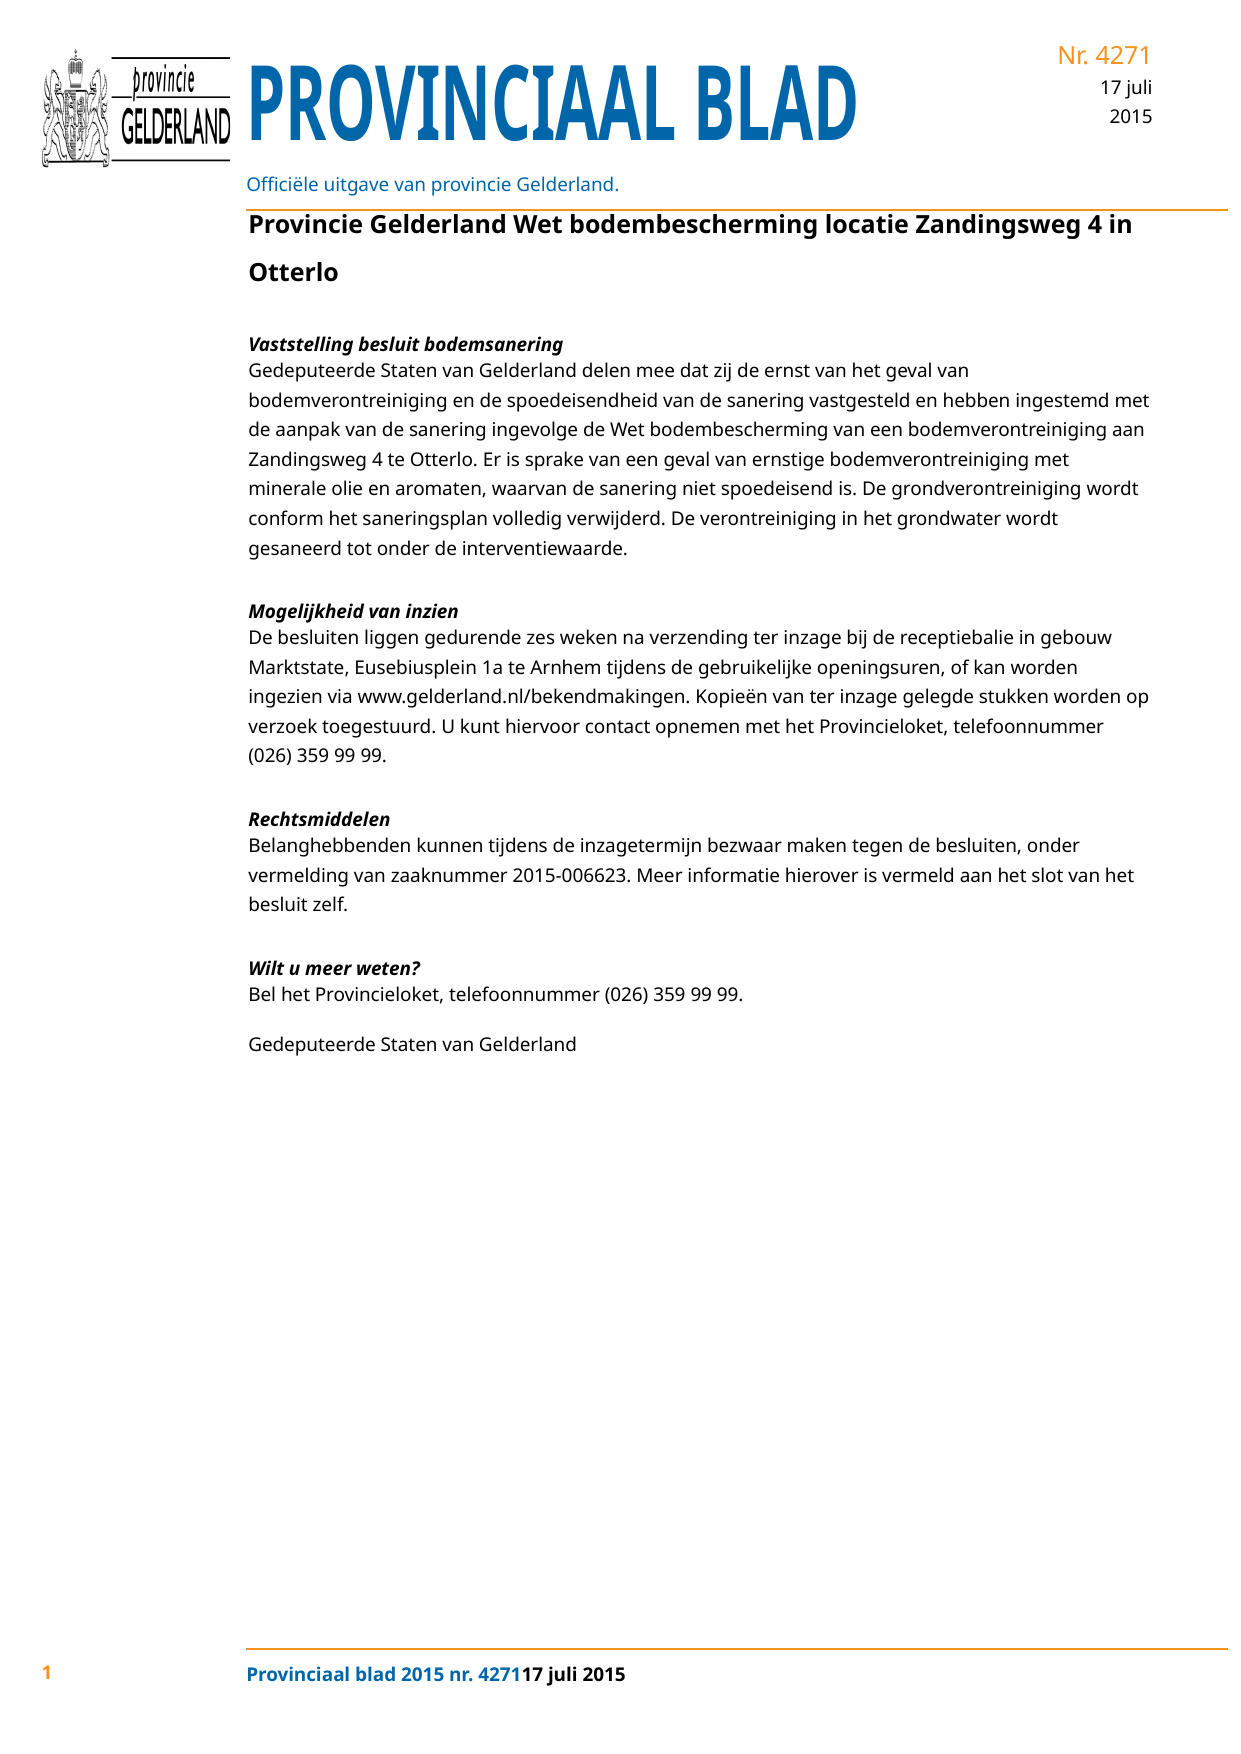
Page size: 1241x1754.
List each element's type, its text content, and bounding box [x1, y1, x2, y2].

text Gedeputeerde Staten van Gelderland delen mee dat zij de ernst van het geval van bodemverontreiniging en de spoedeisendheid van de sanering vastgesteld en hebben ingestemd met de aanpak van de sanering ingevolge de Wet bodembescherming van een bodemverontreiniging aan Zandingsweg 4 te Otterlo. Er is sprake van een geval van ernstige bodemverontreiniging met minerale olie en aromaten, waarvan de sanering niet spoedeisend is. De grondverontreiniging wordt conform het saneringsplan volledig verwijderd. De verontreiniging in het grondwater wordt gesaneerd tot onder de interventiewaarde. [248, 357, 1152, 560]
picture [41, 47, 231, 172]
text Vaststelling besluit bodemsanering [248, 331, 1152, 357]
text Wilt u meer weten? [248, 956, 1152, 981]
text Bel het Provincieloket, telefoonnummer (026) 359 99 99. [248, 981, 1152, 1007]
text De besluiten liggen gedurende zes weken na verzending ter inzage bij de receptiebalie in gebouw Marktstate, Eusebiusplein 1a te Arnhem tijdens de gebruikelijke openingsuren, of kan worden ingezien via www.gelderland.nl/bekendmakingen. Kopieën van ter inzage gelegde stukken worden op verzoek toegestuurd. U kunt hiervoor contact opnemen met het Provincieloket, telefoonnummer (026) 359 99 99. [248, 624, 1152, 768]
text Gedeputeerde Staten van Gelderland [248, 1032, 1152, 1057]
text Belanghebbenden kunnen tijdens de inzagetermijn bezwaar maken tegen de besluiten, onder vermelding van zaaknummer 2015-006623. Meer informatie hierover is vermeld aan het slot van het besluit zelf. [248, 832, 1152, 917]
text Provincie Gelderland Wet bodembescherming locatie Zandingsweg 4 in Otterlo [248, 211, 1152, 288]
text Mogelijkheid van inzien [248, 599, 1152, 624]
text Rechtsmiddelen [248, 807, 1152, 832]
